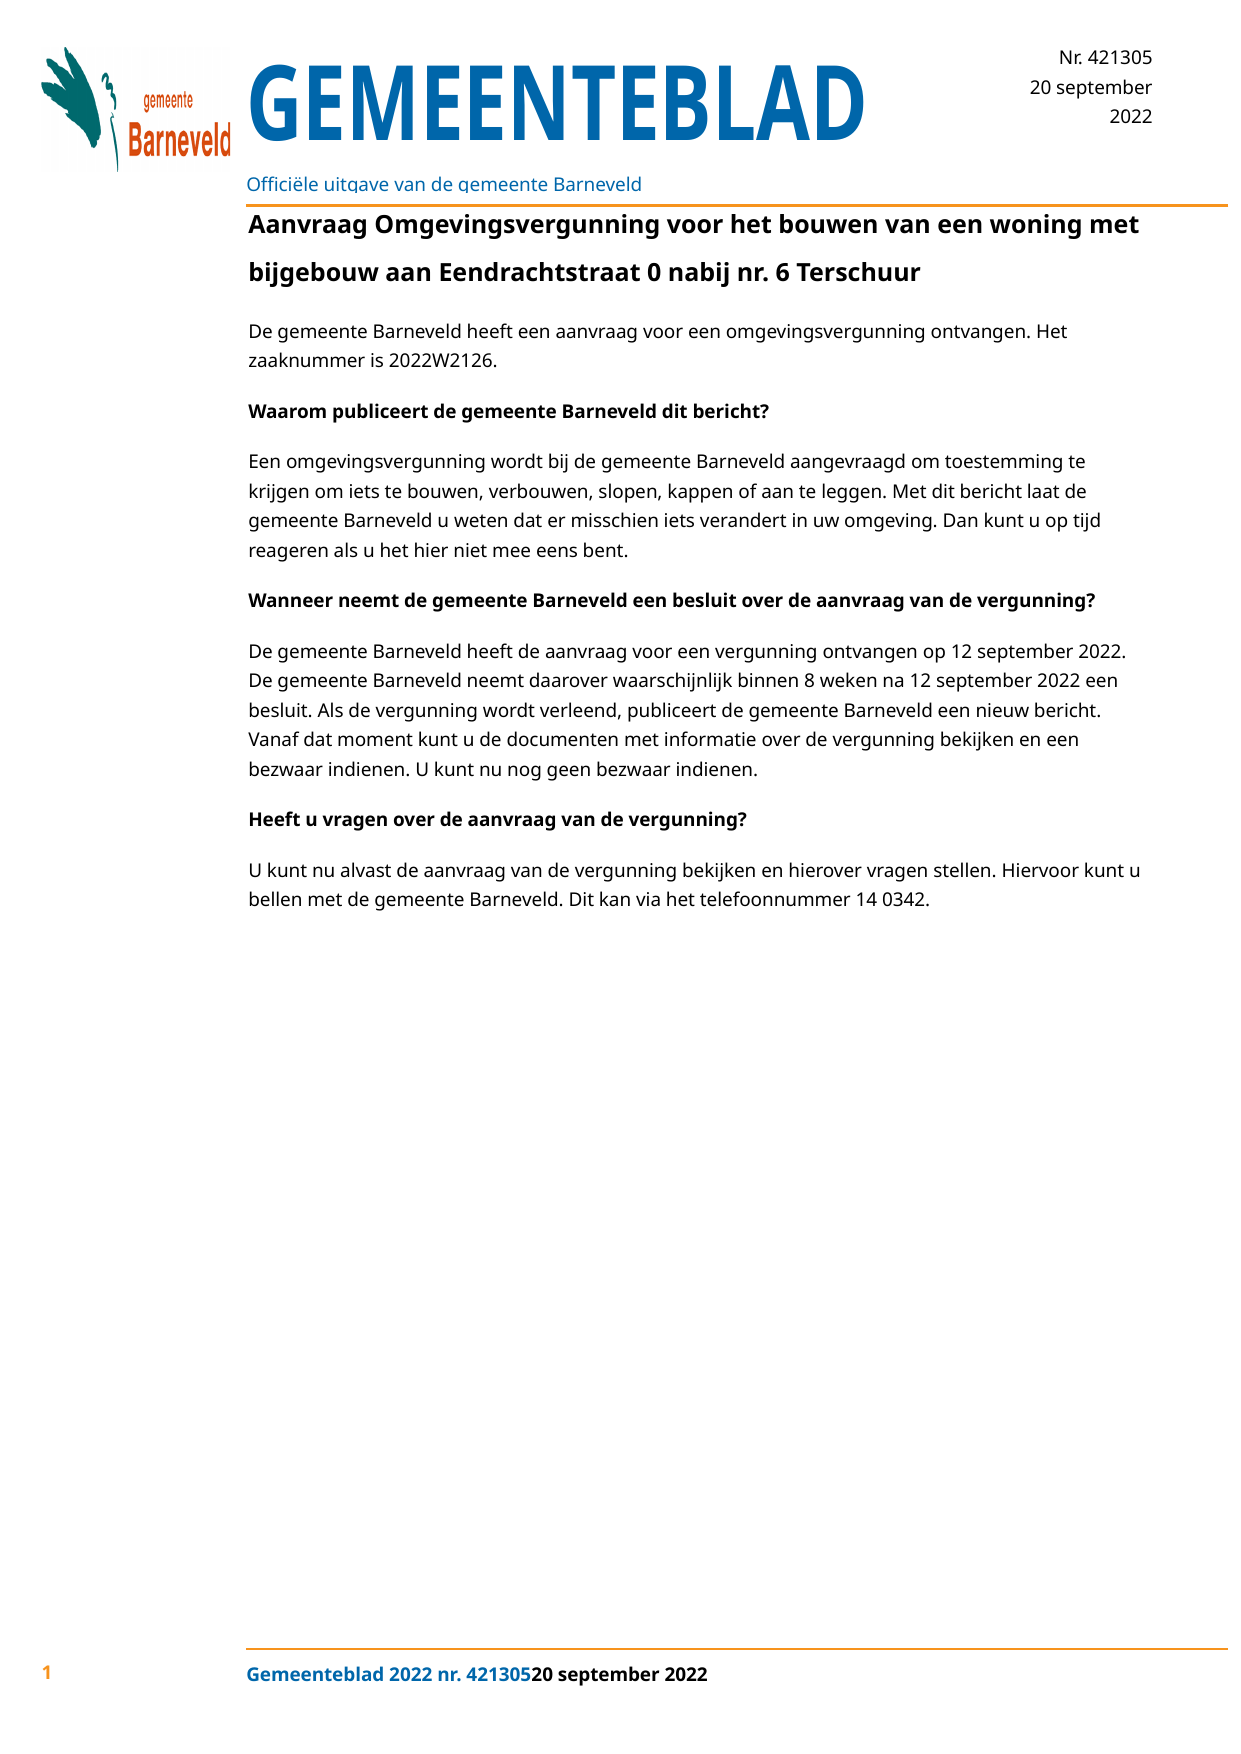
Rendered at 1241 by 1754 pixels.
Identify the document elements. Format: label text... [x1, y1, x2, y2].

text Heeft u vragen over de aanvraag van de vergunning? [248, 807, 1152, 832]
picture [41, 47, 231, 172]
text Aanvraag Omgevingsvergunning voor het bouwen van een woning met bijgebouw aan Eendrachtstraat 0 nabij nr. 6 Terschuur [248, 207, 1152, 288]
text Waarom publiceert de gemeente Barneveld dit bericht? [248, 398, 1152, 424]
text Een omgevingsvergunning wordt bij de gemeente Barneveld aangevraagd om toestemming te krijgen om iets te bouwen, verbouwen, slopen, kappen of aan te leggen. Met dit bericht laat de gemeente Barneveld u weten dat er misschien iets verandert in uw omgeving. Dan kunt u op tijd reageren als u het hier niet mee eens bent. [248, 448, 1152, 563]
text Wanneer neemt de gemeente Barneveld een besluit over de aanvraag van de vergunning? [248, 587, 1152, 613]
text De gemeente Barneveld heeft de aanvraag voor een vergunning ontvangen op 12 september 2022. De gemeente Barneveld neemt daarover waarschijnlijk binnen 8 weken na 12 september 2022 een besluit. Als de vergunning wordt verleend, publiceert de gemeente Barneveld een nieuw bericht. Vanaf dat moment kunt u de documenten met informatie over de vergunning bekijken en een bezwaar indienen. U kunt nu nog geen bezwaar indienen. [248, 638, 1152, 782]
text De gemeente Barneveld heeft een aanvraag voor een omgevingsvergunning ontvangen. Het zaaknummer is 2022W2126. [248, 318, 1152, 373]
text U kunt nu alvast de aanvraag van de vergunning bekijken en hierover vragen stellen. Hiervoor kunt u bellen met de gemeente Barneveld. Dit kan via het telefoonnummer 14 0342. [248, 857, 1152, 912]
